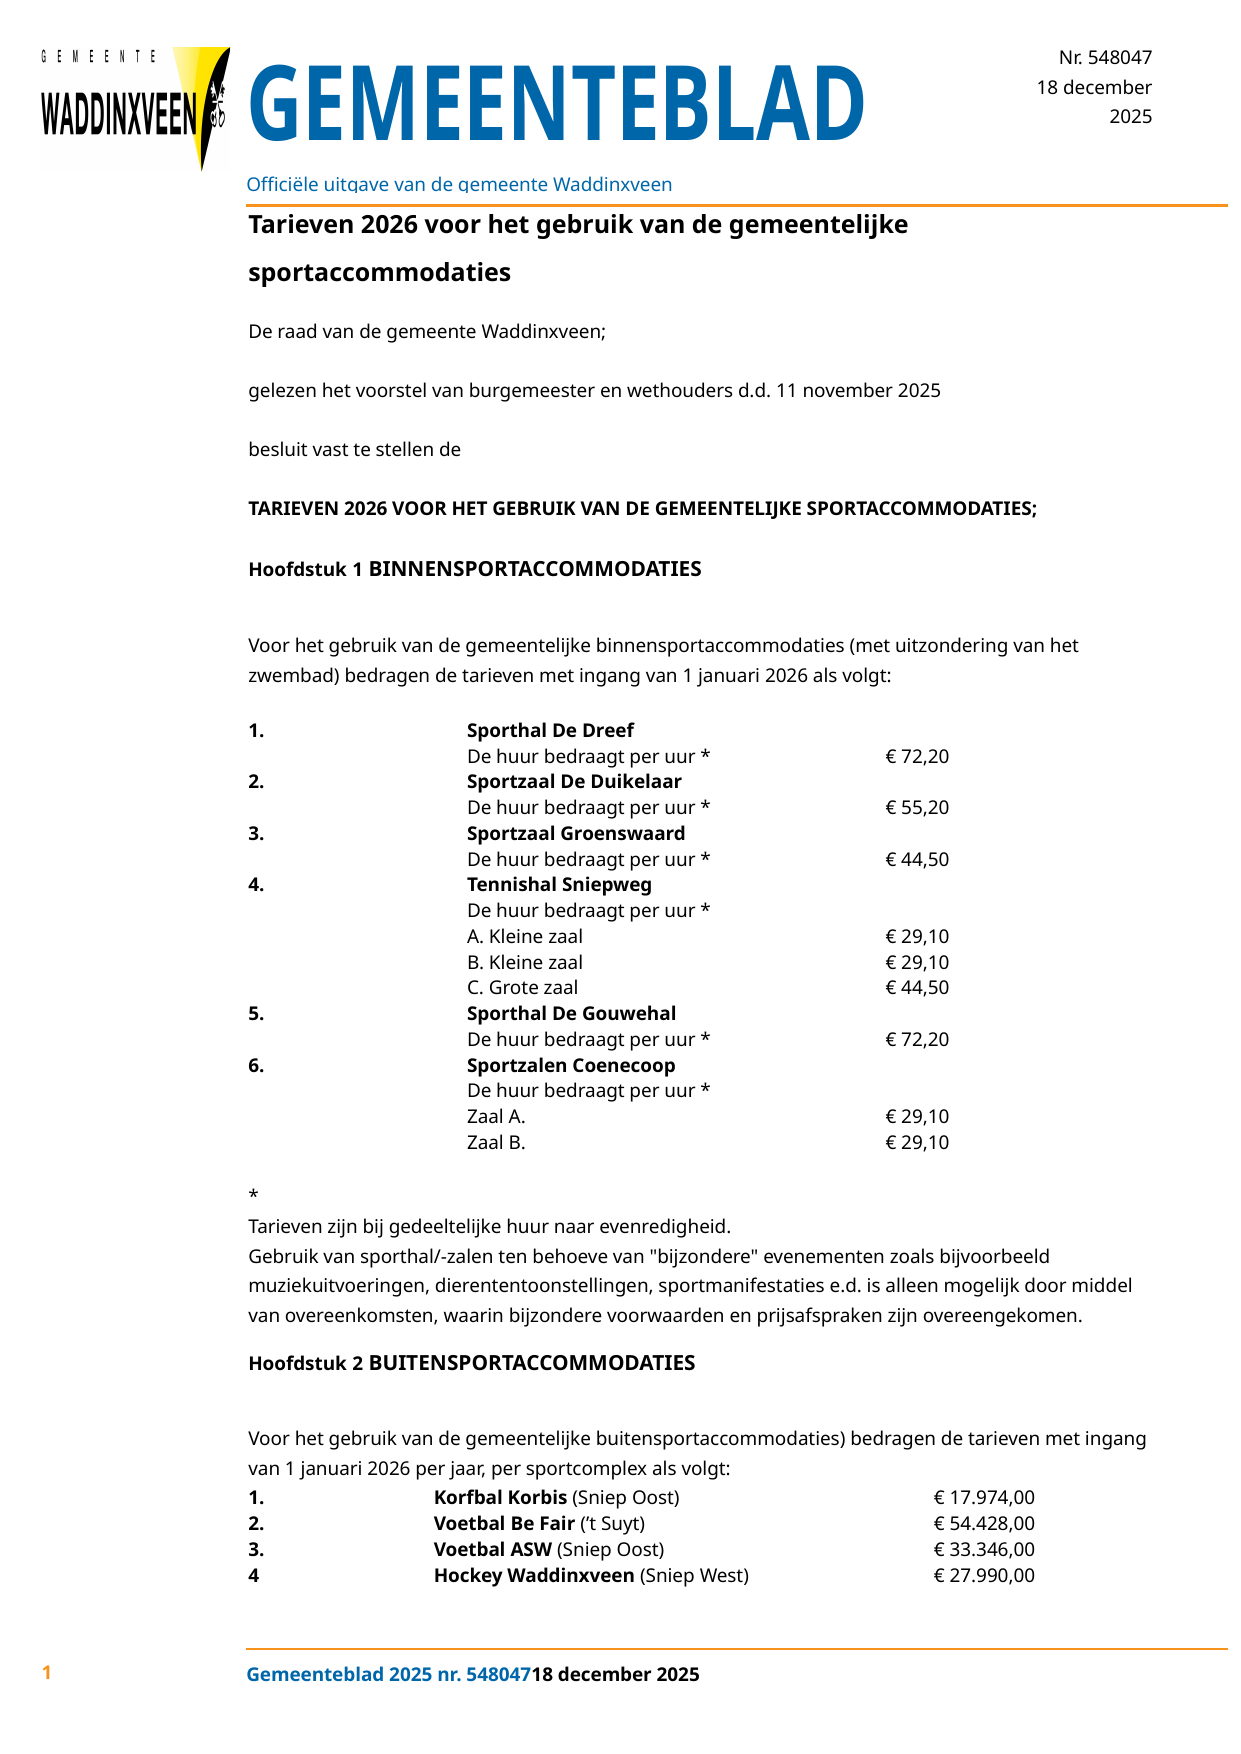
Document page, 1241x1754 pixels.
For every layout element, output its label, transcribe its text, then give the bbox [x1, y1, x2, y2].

table_cell Voetbal Be Fair (’t Suyt) [434, 1510, 934, 1536]
table_cell De huur bedraagt per uur * [467, 1078, 885, 1103]
table_cell 2. [248, 1510, 433, 1536]
table_cell [885, 769, 1152, 794]
table_cell [248, 975, 467, 1000]
table_cell [248, 1155, 467, 1180]
table_cell [885, 820, 1152, 846]
text TARIEVEN 2026 VOOR HET GEBRUIK VAN DE GEMEENTELIJKE SPORTACCOMMODATIES; [248, 495, 1152, 521]
table_cell [885, 1155, 1152, 1180]
table_cell Sporthal De Gouwehal [467, 1000, 885, 1026]
table_cell 4 [248, 1562, 433, 1587]
table_cell € 72,20 [885, 1026, 1152, 1052]
table_cell [467, 1155, 885, 1180]
table_cell 1. [248, 717, 467, 743]
table_cell De huur bedraagt per uur * [467, 846, 885, 872]
table_header 1. [248, 1485, 433, 1510]
table_cell [248, 743, 467, 769]
table_header [467, 692, 885, 717]
table_cell 2. [248, 769, 467, 794]
table_cell 5. [248, 1000, 467, 1026]
table_cell [885, 1078, 1152, 1103]
text Voor het gebruik van de gemeentelijke buitensportaccommodaties) bedragen de tarieven met ingang van 1 januari 2026 per jaar, per sportcomplex als volgt: [248, 1425, 1152, 1481]
table_cell [885, 1000, 1152, 1026]
table_cell Sporthal De Dreef [467, 717, 885, 743]
table_cell € 29,10 [885, 949, 1152, 974]
table_cell Hockey Waddinxveen (Sniep West) [434, 1562, 934, 1587]
table_cell € 44,50 [885, 975, 1152, 1000]
table_cell De huur bedraagt per uur * [467, 898, 885, 923]
table_cell [248, 949, 467, 974]
table_cell € 33.346,00 [934, 1536, 1152, 1562]
table_cell Zaal A. [467, 1103, 885, 1129]
table_cell € 27.990,00 [934, 1562, 1152, 1587]
table_cell [885, 717, 1152, 743]
text Tarieven zijn bij gedeeltelijke huur naar evenredigheid. [248, 1213, 1152, 1239]
table_cell 3. [248, 1536, 433, 1562]
text * [248, 1184, 1152, 1209]
table_cell € 29,10 [885, 1103, 1152, 1129]
text Hoofdstuk 1 BINNENSPORTACCOMMODATIES [248, 554, 1152, 583]
table_header [248, 692, 467, 717]
table_header Korfbal Korbis (Sniep Oost) [434, 1485, 934, 1510]
table_header [885, 692, 1152, 717]
table_cell Sportzalen Coenecoop [467, 1052, 885, 1077]
text besluit vast te stellen de [248, 436, 1152, 462]
table_cell 3. [248, 820, 467, 846]
table_cell € 44,50 [885, 846, 1152, 872]
table_cell [248, 898, 467, 923]
table_cell [248, 846, 467, 872]
table_cell Sportzaal De Duikelaar [467, 769, 885, 794]
table_cell [248, 795, 467, 820]
table_cell [885, 1052, 1152, 1077]
table_header € 17.974,00 [934, 1485, 1152, 1510]
text Tarieven 2026 voor het gebruik van de gemeentelijke sportaccommodaties [248, 207, 1152, 288]
text Hoofdstuk 2 BUITENSPORTACCOMMODATIES [248, 1348, 1152, 1376]
table_cell 6. [248, 1052, 467, 1077]
table_cell De huur bedraagt per uur * [467, 743, 885, 769]
text Gebruik van sporthal/-zalen ten behoeve van "bijzondere" evenementen zoals bijvoorbeeld muziekuitvoeringen, dierententoonstellingen, sportmanifestaties e.d. is alleen mogelijk door middel van overeenkomsten, waarin bijzondere voorwaarden en prijsafspraken zijn overeengekomen. [248, 1243, 1152, 1328]
table_cell De huur bedraagt per uur * [467, 1026, 885, 1052]
table_cell [248, 1026, 467, 1052]
text De raad van de gemeente Waddinxveen; [248, 318, 1152, 344]
table_cell Voetbal ASW (Sniep Oost) [434, 1536, 934, 1562]
table_cell B. Kleine zaal [467, 949, 885, 974]
table_cell [248, 1078, 467, 1103]
table_cell € 54.428,00 [934, 1510, 1152, 1536]
table_cell Zaal B. [467, 1129, 885, 1155]
table_cell Sportzaal Groenswaard [467, 820, 885, 846]
table_cell [885, 872, 1152, 897]
table_cell De huur bedraagt per uur * [467, 795, 885, 820]
table_cell € 55,20 [885, 795, 1152, 820]
picture [41, 47, 231, 172]
table_cell A. Kleine zaal [467, 923, 885, 949]
text gelezen het voorstel van burgemeester en wethouders d.d. 11 november 2025 [248, 377, 1152, 403]
table_cell [248, 923, 467, 949]
table_cell [248, 1129, 467, 1155]
table_cell Tennishal Sniepweg [467, 872, 885, 897]
table_cell € 29,10 [885, 1129, 1152, 1155]
table_cell [248, 1103, 467, 1129]
table_cell C. Grote zaal [467, 975, 885, 1000]
table_cell 4. [248, 872, 467, 897]
table_cell € 72,20 [885, 743, 1152, 769]
table_cell [885, 898, 1152, 923]
text Voor het gebruik van de gemeentelijke binnensportaccommodaties (met uitzondering van het zwembad) bedragen de tarieven met ingang van 1 januari 2026 als volgt: [248, 632, 1152, 688]
table_cell € 29,10 [885, 923, 1152, 949]
